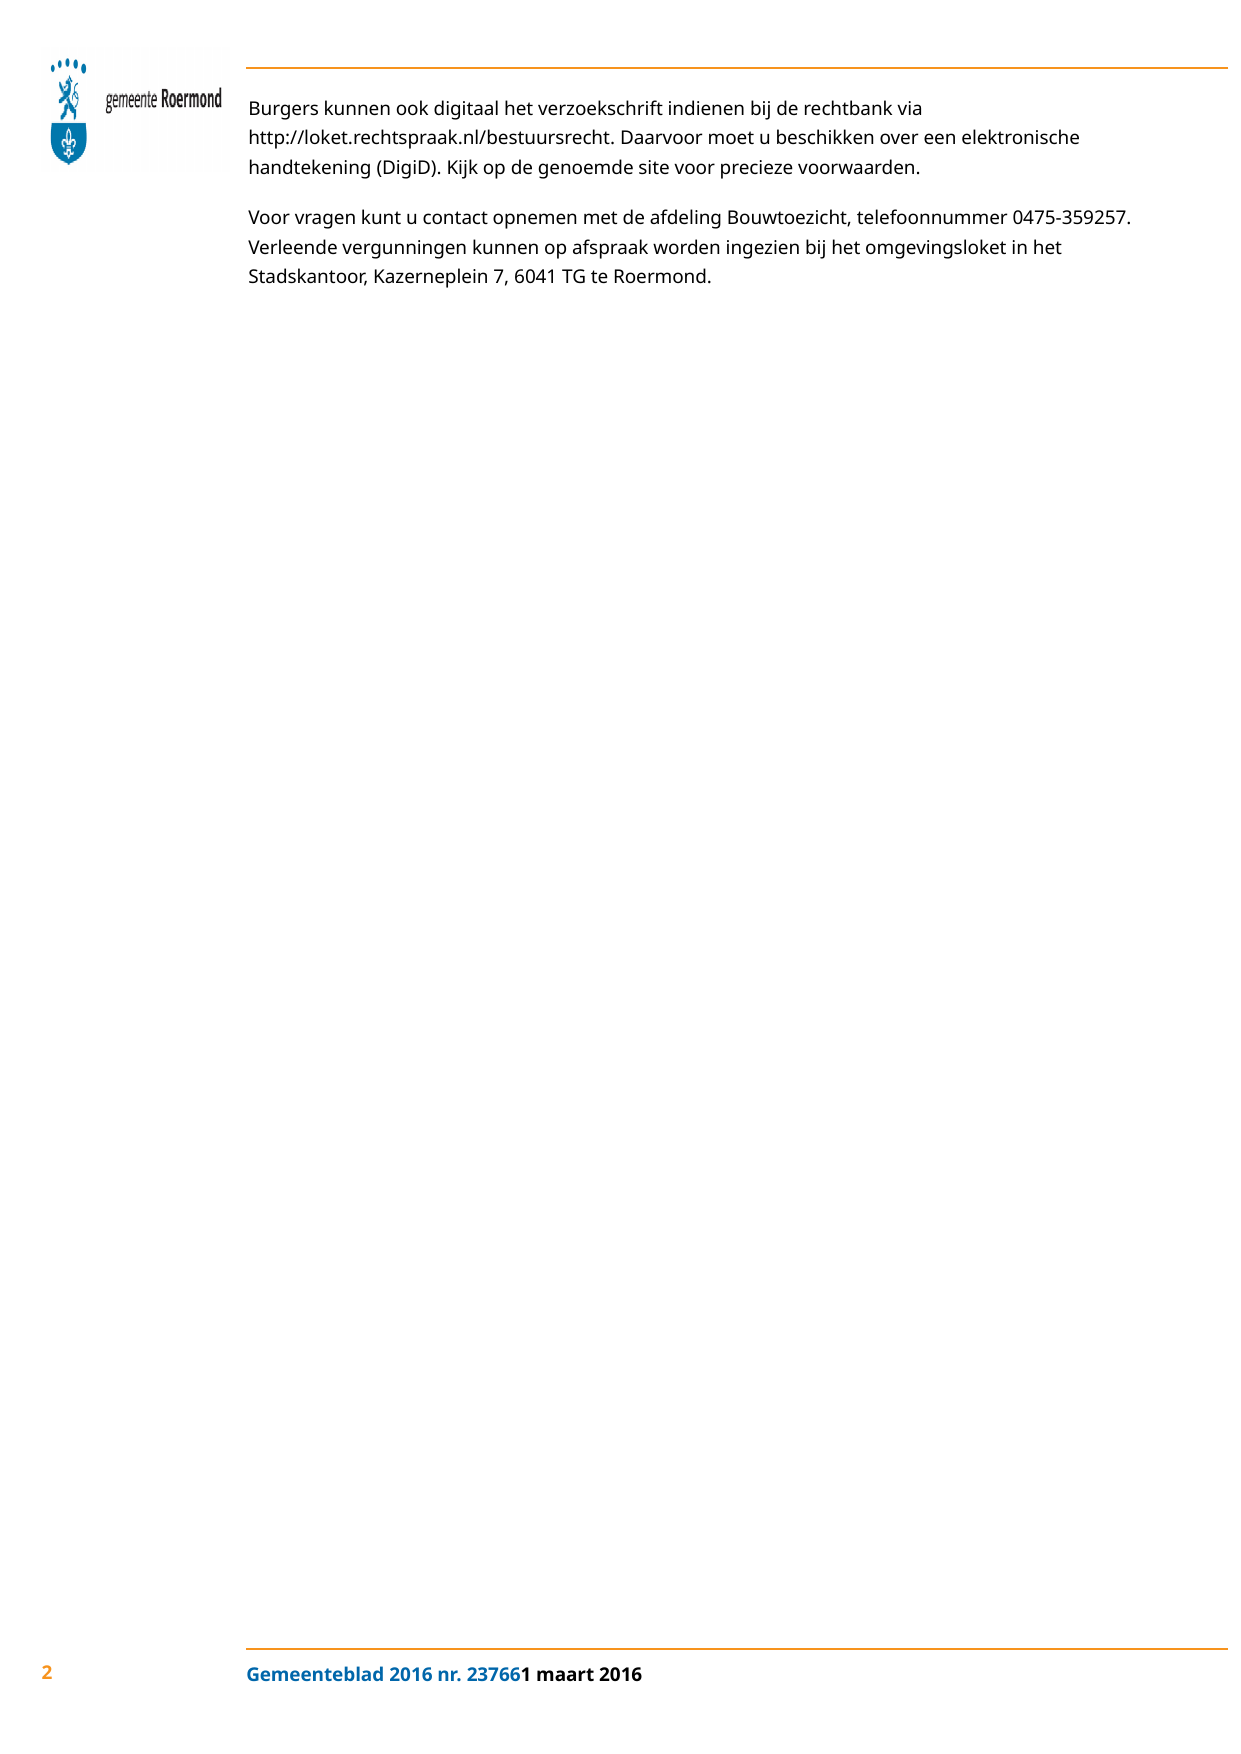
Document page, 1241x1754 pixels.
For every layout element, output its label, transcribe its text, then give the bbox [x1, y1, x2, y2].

text Burgers kunnen ook digitaal het verzoekschrift indienen bij de rechtbank via http://loket.rechtspraak.nl/bestuursrecht. Daarvoor moet u beschikken over een elektronische handtekening (DigiD). Kijk op de genoemde site voor precieze voorwaarden. [248, 95, 1152, 180]
picture [41, 47, 231, 172]
text Voor vragen kunt u contact opnemen met de afdeling Bouwtoezicht, telefoonnummer 0475-359257. Verleende vergunningen kunnen op afspraak worden ingezien bij het omgevingsloket in het Stadskantoor, Kazerneplein 7, 6041 TG te Roermond. [248, 204, 1152, 289]
